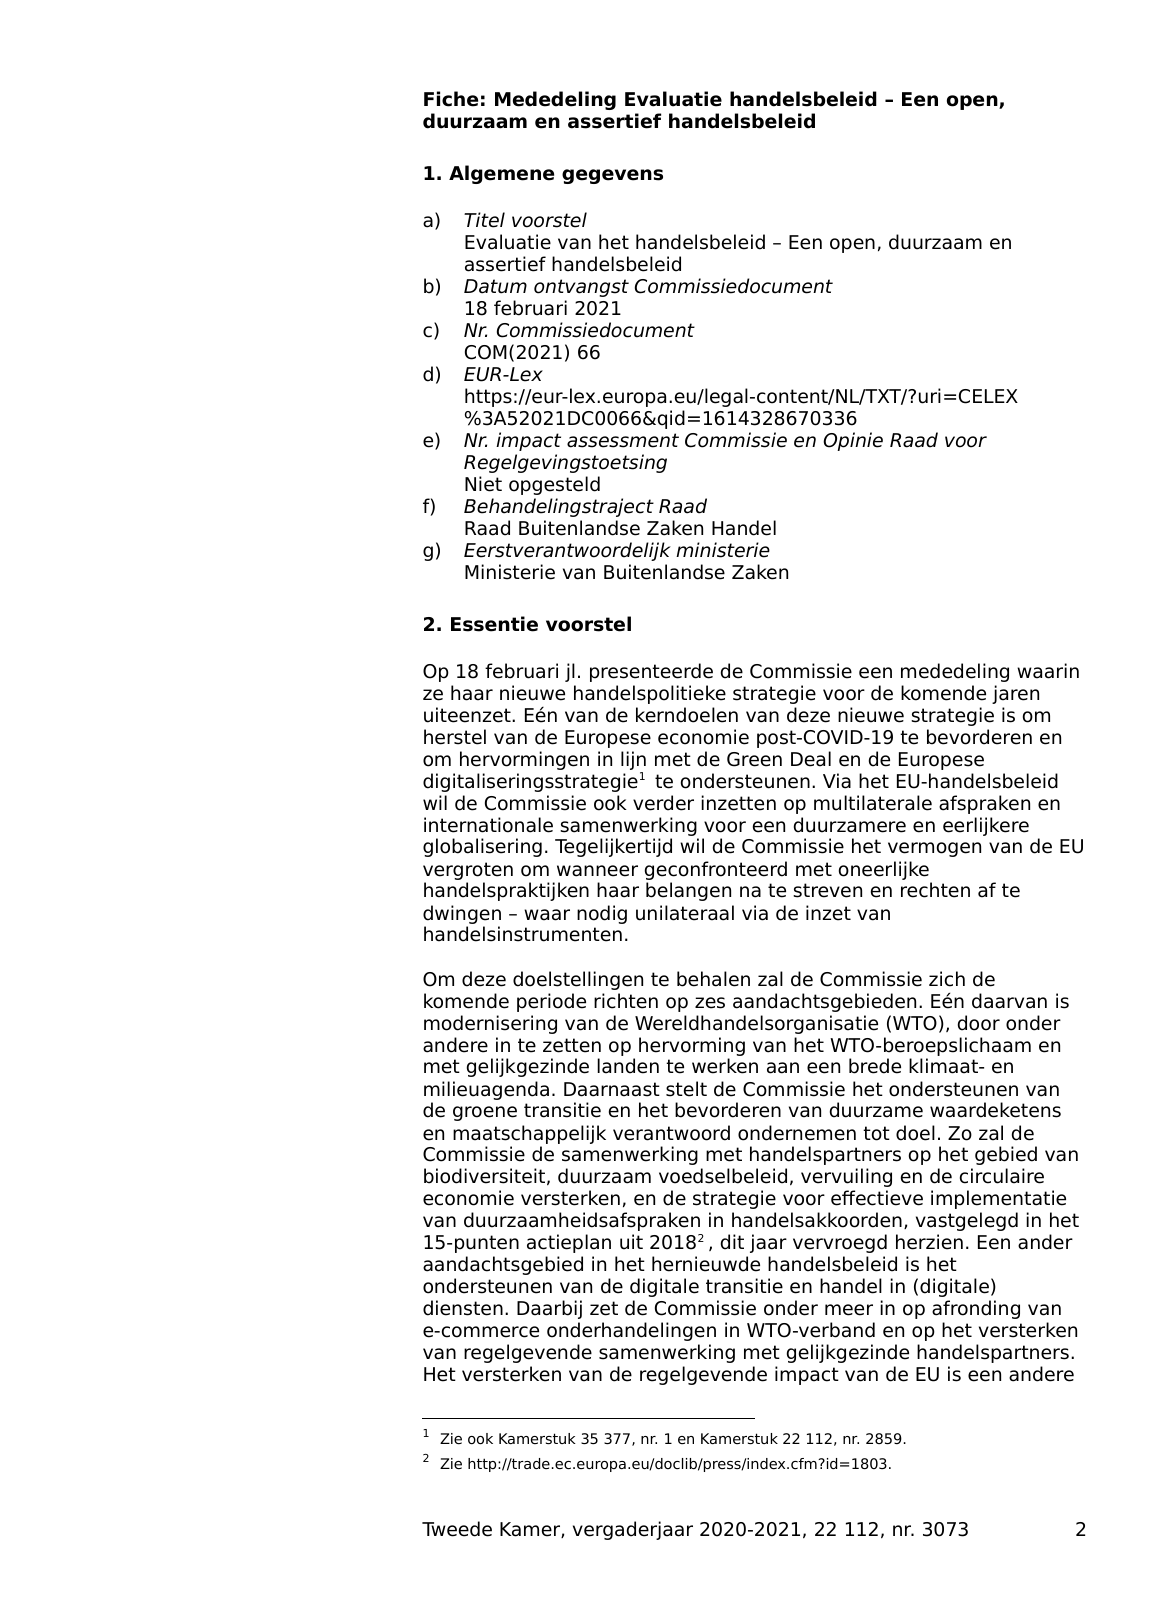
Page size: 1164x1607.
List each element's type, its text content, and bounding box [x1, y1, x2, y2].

subtitle 2. Essentie voorstel [422, 614, 1087, 636]
text d) EUR-Lex [422, 364, 1087, 386]
text Ministerie van Buitenlandse Zaken [464, 562, 1087, 584]
text Niet opgesteld [464, 474, 1087, 496]
text e) Nr. impact assessment Commissie en Opinie Raad voor Regelgevingstoetsing [422, 430, 1087, 474]
text Op 18 februari jl. presenteerde de Commissie een mededeling waarin ze haar nieuwe handelspolitieke strategie voor de komende jaren uiteenzet. Eén van de kerndoelen van deze nieuwe strategie is om herstel van de Europese economie post-COVID-19 te bevorderen en om hervormingen in lijn met de Green Deal en de Europese digitaliseringsstrategie te ondersteunen. Via het EU-handelsbeleid wil de Commissie ook verder inzetten op multilaterale afspraken en internationale samenwerking voor een duurzamere en eerlijkere globalisering. Tegelijkertijd wil de Commissie het vermogen van de EU vergroten om wanneer geconfronteerd met oneerlijke handelspraktijken haar belangen na te streven en rechten af te dwingen – waar nodig unilateraal via de inzet van handelsinstrumenten. [422, 661, 1087, 946]
text c) Nr. Commissiedocument [422, 320, 1087, 342]
text Zie http://trade.ec.europa.eu/doclib/press/index.cfm?id=1803. [422, 1452, 1087, 1474]
text 18 februari 2021 [464, 298, 1087, 320]
text Raad Buitenlandse Zaken Handel [464, 518, 1087, 540]
text COM(2021) 66 [464, 342, 1087, 364]
text Zie ook Kamerstuk 35 377, nr. 1 en Kamerstuk 22 112, nr. 2859. [422, 1427, 1087, 1449]
text f) Behandelingstraject Raad [422, 496, 1087, 518]
subtitle Fiche: Mededeling Evaluatie handelsbeleid – Een open, duurzaam en assertief handelsbeleid [422, 89, 1087, 133]
subtitle 1. Algemene gegevens [422, 163, 1087, 185]
text Om deze doelstellingen te behalen zal de Commissie zich de komende periode richten op zes aandachtsgebieden. Eén daarvan is modernisering van de Wereldhandelsorganisatie (WTO), door onder andere in te zetten op hervorming van het WTO-beroepslichaam en met gelijkgezinde landen te werken aan een brede klimaat- en milieuagenda. Daarnaast stelt de Commissie het ondersteunen van de groene transitie en het bevorderen van duurzame waardeketens en maatschappelijk verantwoord ondernemen tot doel. Zo zal de Commissie de samenwerking met handelspartners op het gebied van biodiversiteit, duurzaam voedselbeleid, vervuiling en de circulaire economie versterken, en de strategie voor effectieve implementatie van duurzaamheidsafspraken in handelsakkoorden, vastgelegd in het 15-punten actieplan uit 2018, dit jaar vervroegd herzien. Een ander aandachtsgebied in het hernieuwde handelsbeleid is het ondersteunen van de digitale transitie en handel in (digitale) diensten. Daarbij zet de Commissie onder meer in op afronding van e-commerce onderhandelingen in WTO-verband en op het versterken van regelgevende samenwerking met gelijkgezinde handelspartners. Het versterken van de regelgevende impact van de EU is een andere [422, 968, 1087, 1386]
text Evaluatie van het handelsbeleid – Een open, duurzaam en assertief handelsbeleid [464, 232, 1087, 276]
text a) Titel voorstel [422, 210, 1087, 232]
text b) Datum ontvangst Commissiedocument [422, 276, 1087, 298]
text g) Eerstverantwoordelijk ministerie [422, 540, 1087, 562]
text https://eur-lex.europa.eu/legal-content/NL/TXT/?uri=CELEX%3A52021DC0066&qid=1614328670336 [464, 386, 1087, 430]
